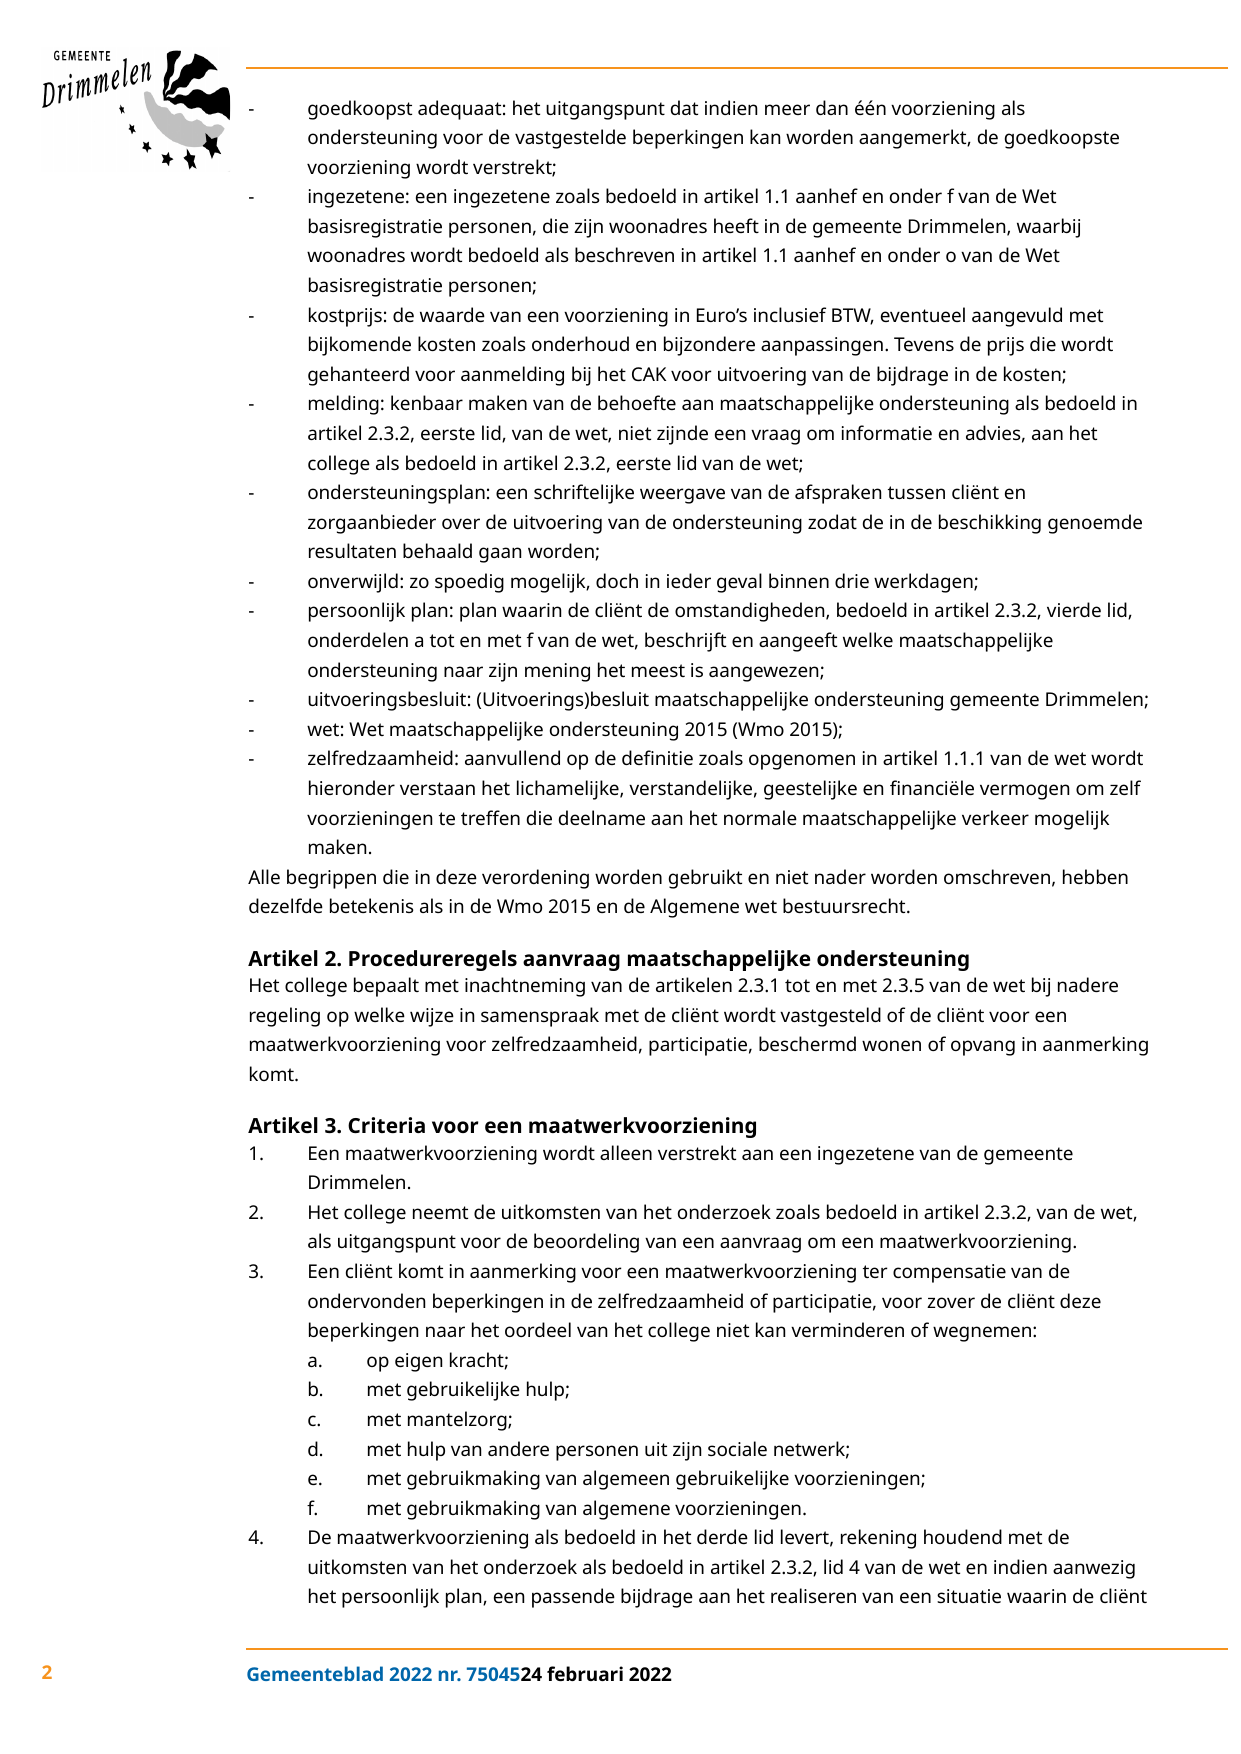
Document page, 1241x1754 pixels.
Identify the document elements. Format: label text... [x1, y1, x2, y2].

list met mantelzorg; [307, 1406, 1152, 1432]
list ondersteuningsplan: een schriftelijke weergave van de afspraken tussen cliënt en zorgaanbieder over de uitvoering van de ondersteuning zodat de in de beschikking genoemde resultaten behaald gaan worden; [248, 479, 1152, 564]
list goedkoopst adequaat: het uitgangspunt dat indien meer dan één voorziening als ondersteuning voor de vastgestelde beperkingen kan worden aangemerkt, de goedkoopste voorziening wordt verstrekt; [248, 95, 1152, 180]
list Het college neemt de uitkomsten van het onderzoek zoals bedoeld in artikel 2.3.2, van de wet, als uitgangspunt voor de beoordeling van een aanvraag om een maatwerkvoorziening. [248, 1199, 1152, 1254]
list persoonlijk plan: plan waarin de cliënt de omstandigheden, bedoeld in artikel 2.3.2, vierde lid, onderdelen a tot en met f van de wet, beschrijft en aangeeft welke maatschappelijke ondersteuning naar zijn mening het meest is aangewezen; [248, 598, 1152, 683]
text Het college bepaalt met inachtneming van de artikelen 2.3.1 tot en met 2.3.5 van de wet bij nadere regeling op welke wijze in samenspraak met de cliënt wordt vastgesteld of de cliënt voor een maatwerkvoorziening voor zelfredzaamheid, participatie, beschermd wonen of opvang in aanmerking komt. [248, 972, 1152, 1087]
list Een maatwerkvoorziening wordt alleen verstrekt aan een ingezetene van de gemeente Drimmelen. [248, 1140, 1152, 1195]
list met gebruikmaking van algemene voorzieningen. [307, 1495, 1152, 1521]
list met gebruikelijke hulp; [307, 1377, 1152, 1402]
text Artikel 3. Criteria voor een maatwerkvoorziening [248, 1112, 1152, 1140]
list onverwijld: zo spoedig mogelijk, doch in ieder geval binnen drie werkdagen; [248, 568, 1152, 594]
list op eigen kracht; [307, 1347, 1152, 1373]
list uitvoeringsbesluit: (Uitvoerings)besluit maatschappelijke ondersteuning gemeente Drimmelen; [248, 686, 1152, 712]
text Alle begrippen die in deze verordening worden gebruikt en niet nader worden omschreven, hebben dezelfde betekenis als in de Wmo 2015 en de Algemene wet bestuursrecht. [248, 864, 1152, 919]
picture [41, 47, 231, 172]
list kostprijs: de waarde van een voorziening in Euro’s inclusief BTW, eventueel aangevuld met bijkomende kosten zoals onderhoud en bijzondere aanpassingen. Tevens de prijs die wordt gehanteerd voor aanmelding bij het CAK voor uitvoering van de bijdrage in de kosten; [248, 302, 1152, 387]
text Artikel 2. Procedureregels aanvraag maatschappelijke ondersteuning [248, 944, 1152, 972]
list met gebruikmaking van algemeen gebruikelijke voorzieningen; [307, 1465, 1152, 1491]
list wet: Wet maatschappelijke ondersteuning 2015 (Wmo 2015); [248, 716, 1152, 742]
list melding: kenbaar maken van de behoefte aan maatschappelijke ondersteuning als bedoeld in artikel 2.3.2, eerste lid, van de wet, niet zijnde een vraag om informatie en advies, aan het college als bedoeld in artikel 2.3.2, eerste lid van de wet; [248, 391, 1152, 476]
list Een cliënt komt in aanmerking voor een maatwerkvoorziening ter compensatie van de ondervonden beperkingen in de zelfredzaamheid of participatie, voor zover de cliënt deze beperkingen naar het oordeel van het college niet kan verminderen of wegnemen: [248, 1258, 1152, 1343]
list zelfredzaamheid: aanvullend op de definitie zoals opgenomen in artikel 1.1.1 van de wet wordt hieronder verstaan het lichamelijke, verstandelijke, geestelijke en financiële vermogen om zelf voorzieningen te treffen die deelname aan het normale maatschappelijke verkeer mogelijk maken. [248, 746, 1152, 860]
list met hulp van andere personen uit zijn sociale netwerk; [307, 1436, 1152, 1462]
list ingezetene: een ingezetene zoals bedoeld in artikel 1.1 aanhef en onder f van de Wet basisregistratie personen, die zijn woonadres heeft in de gemeente Drimmelen, waarbij woonadres wordt bedoeld als beschreven in artikel 1.1 aanhef en onder o van de Wet basisregistratie personen; [248, 183, 1152, 298]
list De maatwerkvoorziening als bedoeld in het derde lid levert, rekening houdend met de uitkomsten van het onderzoek als bedoeld in artikel 2.3.2, lid 4 van de wet en indien aanwezig het persoonlijk plan, een passende bijdrage aan het realiseren van een situatie waarin de cliënt [248, 1524, 1152, 1609]
